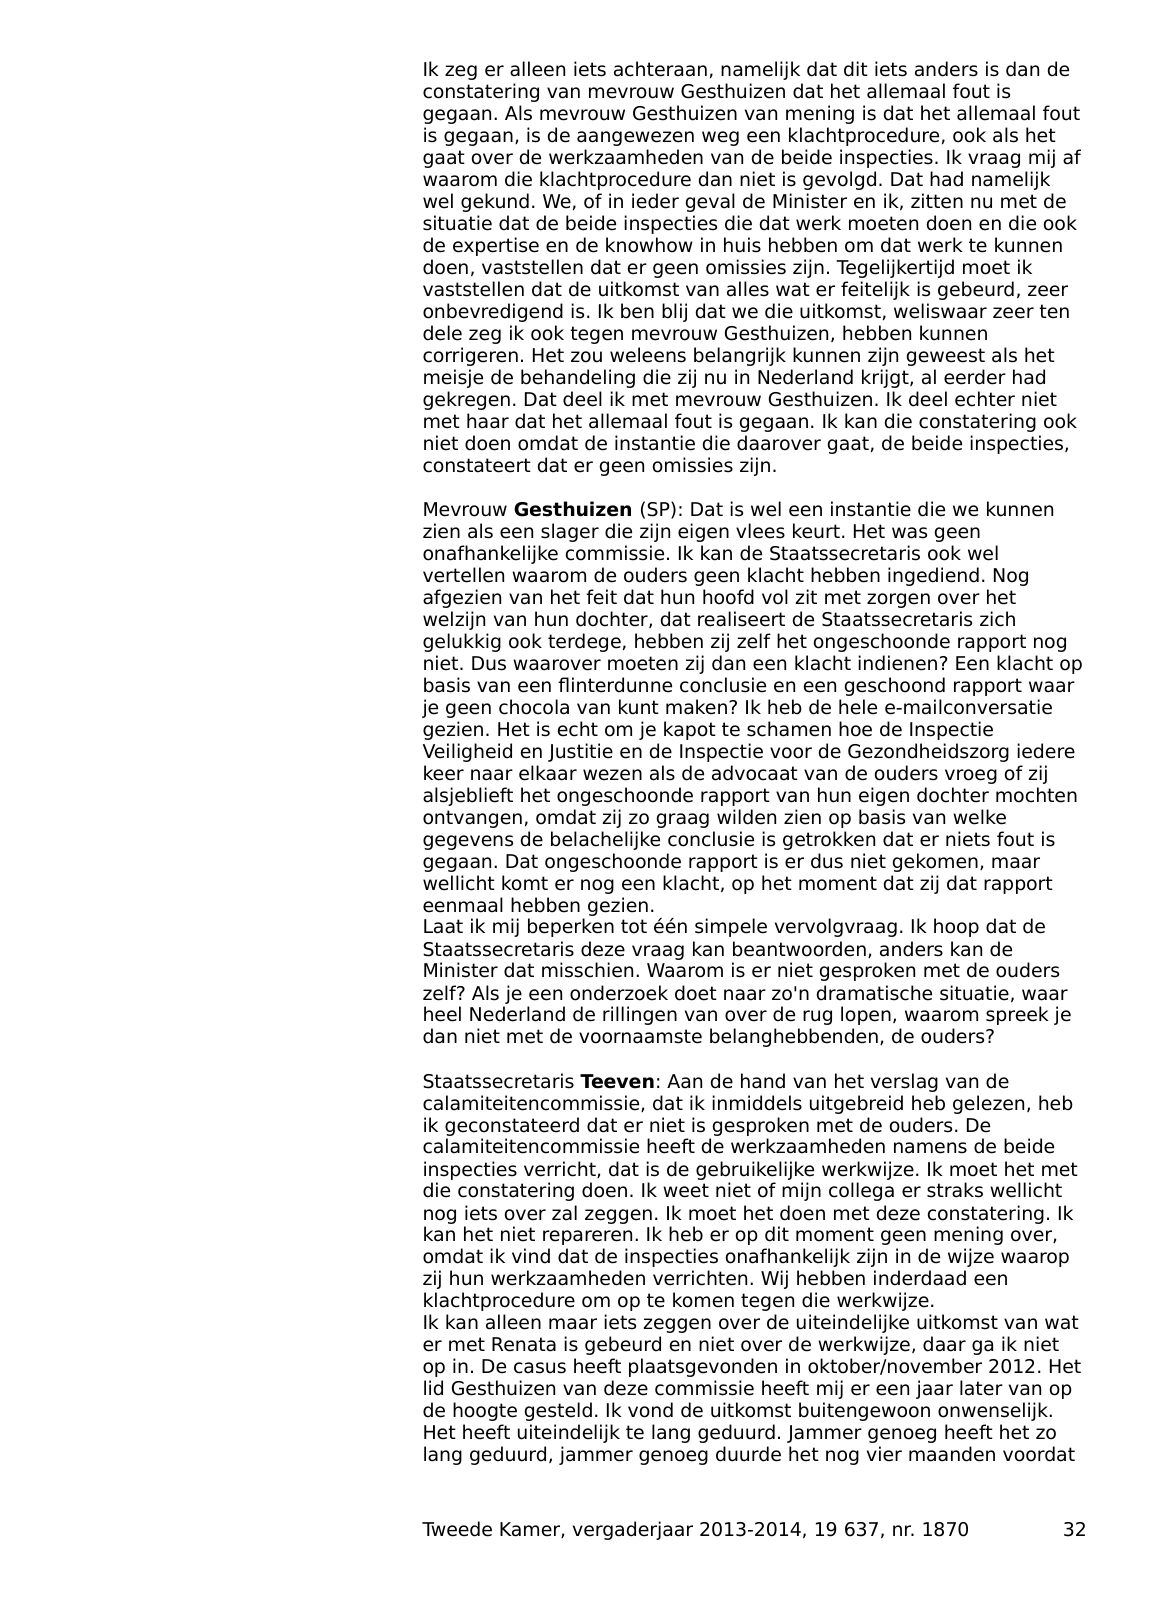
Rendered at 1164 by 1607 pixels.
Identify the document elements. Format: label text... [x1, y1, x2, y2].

text Staatssecretaris Teeven: Aan de hand van het verslag van de calamiteitencommissie, dat ik inmiddels uitgebreid heb gelezen, heb ik geconstateerd dat er niet is gesproken met de ouders. De calamiteitencommissie heeft de werkzaamheden namens de beide inspecties verricht, dat is de gebruikelijke werkwijze. Ik moet het met die constatering doen. Ik weet niet of mijn collega er straks wellicht nog iets over zal zeggen. Ik moet het doen met deze constatering. Ik kan het niet repareren. Ik heb er op dit moment geen mening over, omdat ik vind dat de inspecties onafhankelijk zijn in de wijze waarop zij hun werkzaamheden verrichten. Wij hebben inderdaad een klachtprocedure om op te komen tegen die werkwijze. [422, 1071, 1087, 1312]
text Laat ik mij beperken tot één simpele vervolgvraag. Ik hoop dat de Staatssecretaris deze vraag kan beantwoorden, anders kan de Minister dat misschien. Waarom is er niet gesproken met de ouders zelf? Als je een onderzoek doet naar zo'n dramatische situatie, waar heel Nederland de rillingen van over de rug lopen, waarom spreek je dan niet met de voornaamste belanghebbenden, de ouders? [422, 916, 1087, 1048]
text Ik zeg er alleen iets achteraan, namelijk dat dit iets anders is dan de constatering van mevrouw Gesthuizen dat het allemaal fout is gegaan. Als mevrouw Gesthuizen van mening is dat het allemaal fout is gegaan, is de aangewezen weg een klachtprocedure, ook als het gaat over de werkzaamheden van de beide inspecties. Ik vraag mij af waarom die klachtprocedure dan niet is gevolgd. Dat had namelijk wel gekund. We, of in ieder geval de Minister en ik, zitten nu met de situatie dat de beide inspecties die dat werk moeten doen en die ook de expertise en de knowhow in huis hebben om dat werk te kunnen doen, vaststellen dat er geen omissies zijn. Tegelijkertijd moet ik vaststellen dat de uitkomst van alles wat er feitelijk is gebeurd, zeer onbevredigend is. Ik ben blij dat we die uitkomst, weliswaar zeer ten dele zeg ik ook tegen mevrouw Gesthuizen, hebben kunnen corrigeren. Het zou weleens belangrijk kunnen zijn geweest als het meisje de behandeling die zij nu in Nederland krijgt, al eerder had gekregen. Dat deel ik met mevrouw Gesthuizen. Ik deel echter niet met haar dat het allemaal fout is gegaan. Ik kan die constatering ook niet doen omdat de instantie die daarover gaat, de beide inspecties, constateert dat er geen omissies zijn. [422, 59, 1087, 477]
text Ik kan alleen maar iets zeggen over de uiteindelijke uitkomst van wat er met Renata is gebeurd en niet over de werkwijze, daar ga ik niet op in. De casus heeft plaatsgevonden in oktober/november 2012. Het lid Gesthuizen van deze commissie heeft mij er een jaar later van op de hoogte gesteld. Ik vond de uitkomst buitengewoon onwenselijk. Het heeft uiteindelijk te lang geduurd. Jammer genoeg heeft het zo lang geduurd, jammer genoeg duurde het nog vier maanden voordat [422, 1312, 1087, 1466]
text Mevrouw Gesthuizen (SP): Dat is wel een instantie die we kunnen zien als een slager die zijn eigen vlees keurt. Het was geen onafhankelijke commissie. Ik kan de Staatssecretaris ook wel vertellen waarom de ouders geen klacht hebben ingediend. Nog afgezien van het feit dat hun hoofd vol zit met zorgen over het welzijn van hun dochter, dat realiseert de Staatssecretaris zich gelukkig ook terdege, hebben zij zelf het ongeschoonde rapport nog niet. Dus waarover moeten zij dan een klacht indienen? Een klacht op basis van een flinterdunne conclusie en een geschoond rapport waar je geen chocola van kunt maken? Ik heb de hele e-mailconversatie gezien. Het is echt om je kapot te schamen hoe de Inspectie Veiligheid en Justitie en de Inspectie voor de Gezondheidszorg iedere keer naar elkaar wezen als de advocaat van de ouders vroeg of zij alsjeblieft het ongeschoonde rapport van hun eigen dochter mochten ontvangen, omdat zij zo graag wilden zien op basis van welke gegevens de belachelijke conclusie is getrokken dat er niets fout is gegaan. Dat ongeschoonde rapport is er dus niet gekomen, maar wellicht komt er nog een klacht, op het moment dat zij dat rapport eenmaal hebben gezien. [422, 499, 1087, 916]
